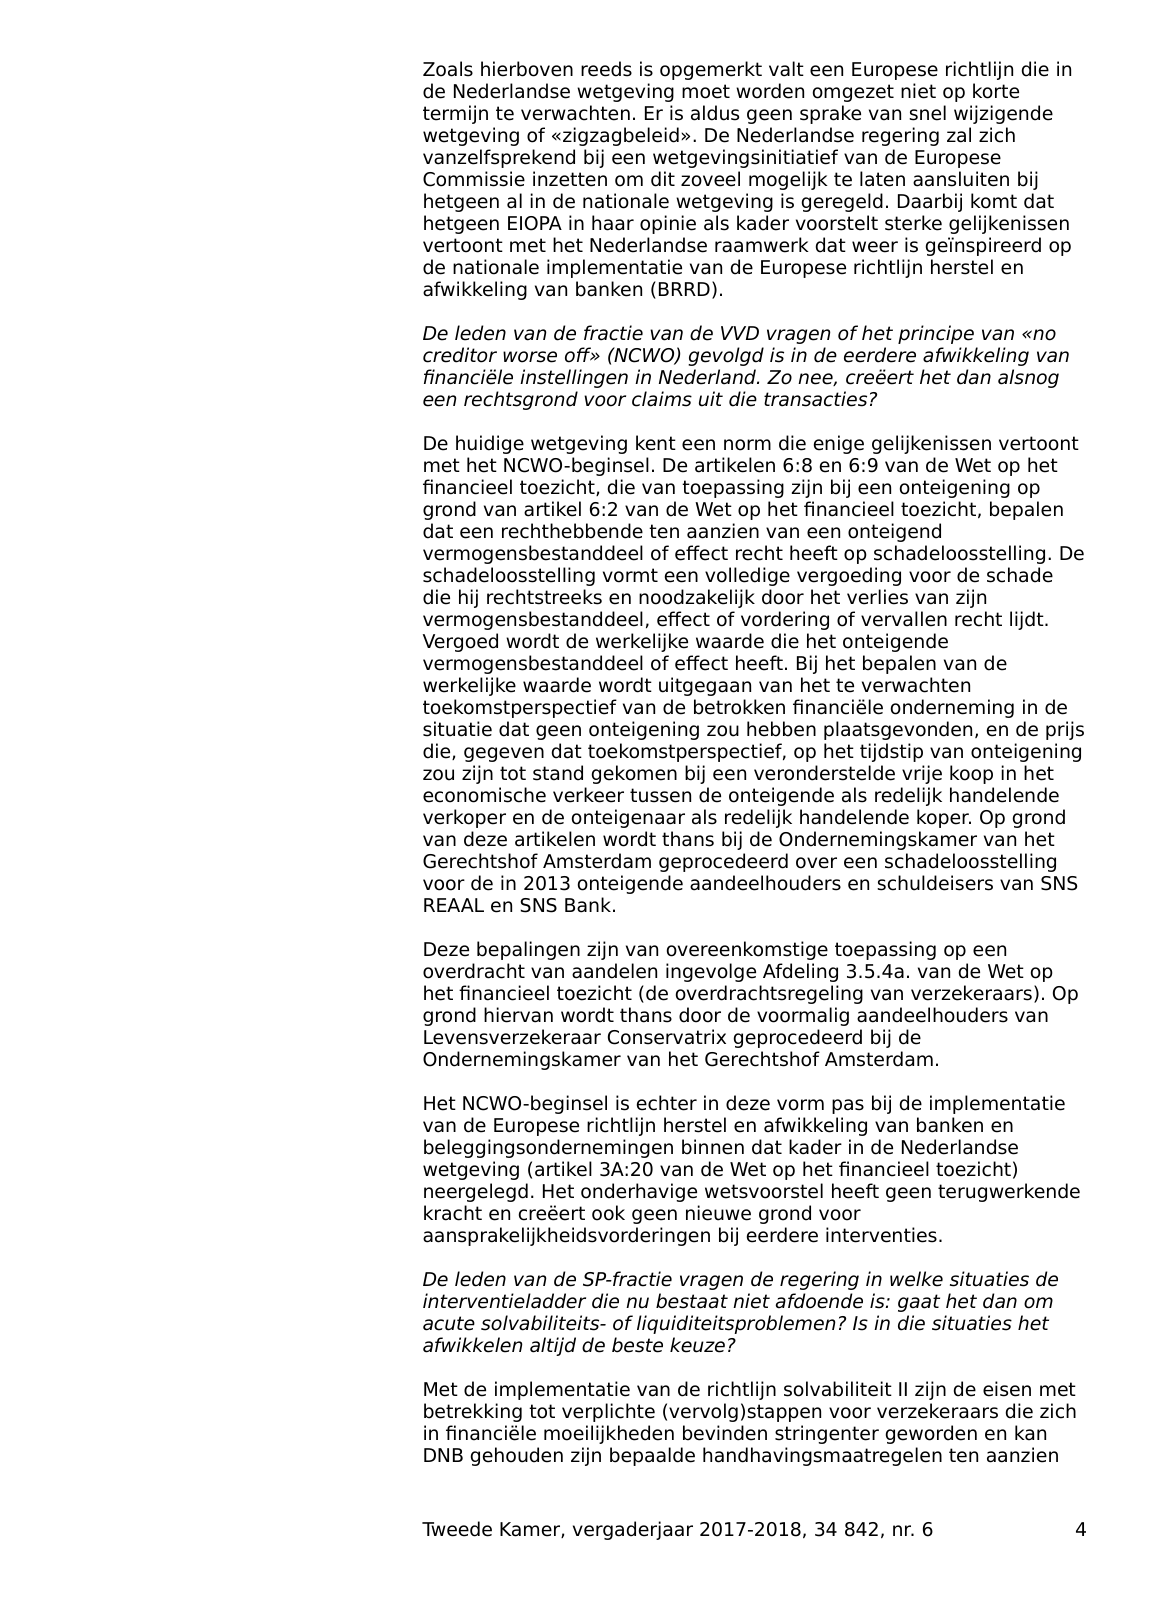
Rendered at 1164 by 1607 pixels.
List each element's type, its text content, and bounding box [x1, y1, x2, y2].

text Met de implementatie van de richtlijn solvabiliteit II zijn de eisen met betrekking tot verplichte (vervolg)stappen voor verzekeraars die zich in financiële moeilijkheden bevinden stringenter geworden en kan DNB gehouden zijn bepaalde handhavingsmaatregelen ten aanzien [422, 1379, 1087, 1467]
text Deze bepalingen zijn van overeenkomstige toepassing op een overdracht van aandelen ingevolge Afdeling 3.5.4a. van de Wet op het financieel toezicht (de overdrachtsregeling van verzekeraars). Op grond hiervan wordt thans door de voormalig aandeelhouders van Levensverzekeraar Conservatrix geprocedeerd bij de Ondernemingskamer van het Gerechtshof Amsterdam. [422, 939, 1087, 1071]
text Het NCWO-beginsel is echter in deze vorm pas bij de implementatie van de Europese richtlijn herstel en afwikkeling van banken en beleggingsondernemingen binnen dat kader in de Nederlandse wetgeving (artikel 3A:20 van de Wet op het financieel toezicht) neergelegd. Het onderhavige wetsvoorstel heeft geen terugwerkende kracht en creëert ook geen nieuwe grond voor aansprakelijkheidsvorderingen bij eerdere interventies. [422, 1093, 1087, 1247]
text Zoals hierboven reeds is opgemerkt valt een Europese richtlijn die in de Nederlandse wetgeving moet worden omgezet niet op korte termijn te verwachten. Er is aldus geen sprake van snel wijzigende wetgeving of «zigzagbeleid». De Nederlandse regering zal zich vanzelfsprekend bij een wetgevingsinitiatief van de Europese Commissie inzetten om dit zoveel mogelijk te laten aansluiten bij hetgeen al in de nationale wetgeving is geregeld. Daarbij komt dat hetgeen EIOPA in haar opinie als kader voorstelt sterke gelijkenissen vertoont met het Nederlandse raamwerk dat weer is geïnspireerd op de nationale implementatie van de Europese richtlijn herstel en afwikkeling van banken (BRRD). [422, 59, 1087, 301]
text De huidige wetgeving kent een norm die enige gelijkenissen vertoont met het NCWO-beginsel. De artikelen 6:8 en 6:9 van de Wet op het financieel toezicht, die van toepassing zijn bij een onteigening op grond van artikel 6:2 van de Wet op het financieel toezicht, bepalen dat een rechthebbende ten aanzien van een onteigend vermogensbestanddeel of effect recht heeft op schadeloosstelling. De schadeloosstelling vormt een volledige vergoeding voor de schade die hij rechtstreeks en noodzakelijk door het verlies van zijn vermogensbestanddeel, effect of vordering of vervallen recht lijdt. Vergoed wordt de werkelijke waarde die het onteigende vermogensbestanddeel of effect heeft. Bij het bepalen van de werkelijke waarde wordt uitgegaan van het te verwachten toekomstperspectief van de betrokken financiële onderneming in de situatie dat geen onteigening zou hebben plaatsgevonden, en de prijs die, gegeven dat toekomstperspectief, op het tijdstip van onteigening zou zijn tot stand gekomen bij een veronderstelde vrije koop in het economische verkeer tussen de onteigende als redelijk handelende verkoper en de onteigenaar als redelijk handelende koper. Op grond van deze artikelen wordt thans bij de Ondernemingskamer van het Gerechtshof Amsterdam geprocedeerd over een schadeloosstelling voor de in 2013 onteigende aandeelhouders en schuldeisers van SNS REAAL en SNS Bank. [422, 433, 1087, 917]
text De leden van de SP-fractie vragen de regering in welke situaties de interventieladder die nu bestaat niet afdoende is: gaat het dan om acute solvabiliteits- of liquiditeitsproblemen? Is in die situaties het afwikkelen altijd de beste keuze? [422, 1269, 1087, 1357]
text De leden van de fractie van de VVD vragen of het principe van «no creditor worse off» (NCWO) gevolgd is in de eerdere afwikkeling van financiële instellingen in Nederland. Zo nee, creëert het dan alsnog een rechtsgrond voor claims uit die transacties? [422, 323, 1087, 411]
